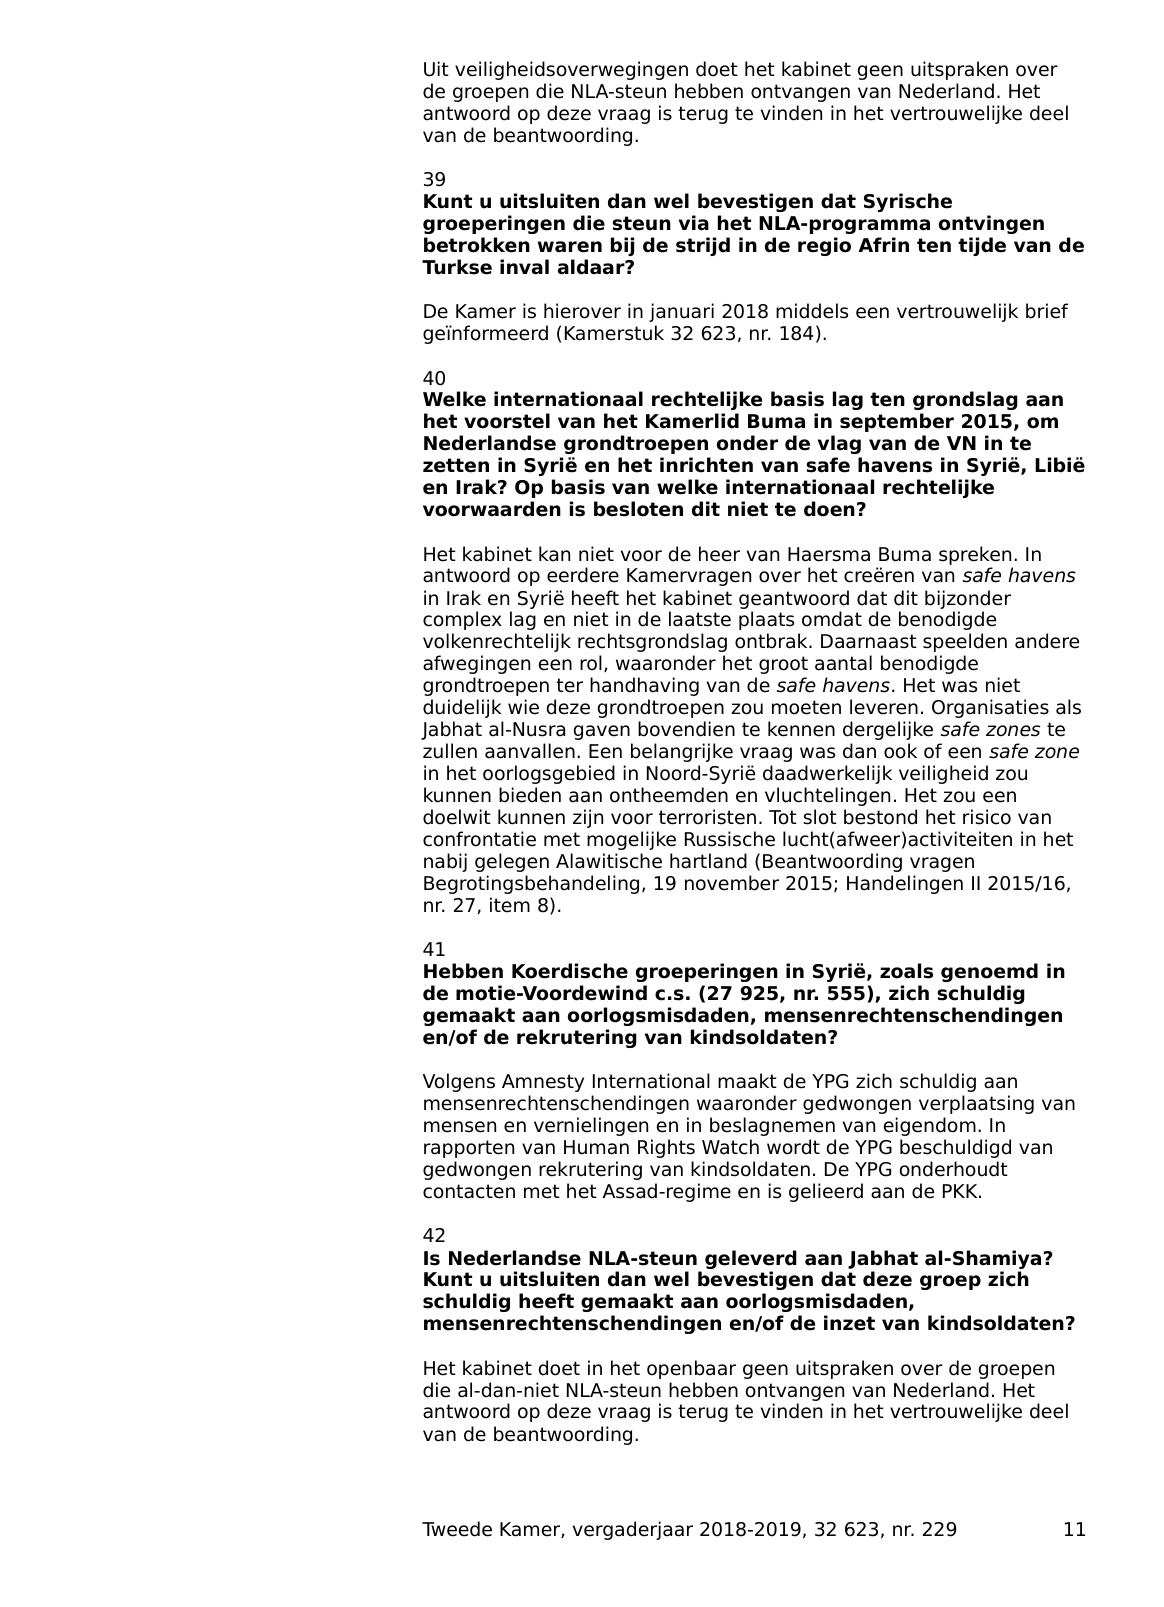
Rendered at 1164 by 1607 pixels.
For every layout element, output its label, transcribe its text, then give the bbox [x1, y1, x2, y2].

text Uit veiligheidsoverwegingen doet het kabinet geen uitspraken over de groepen die NLA-steun hebben ontvangen van Nederland. Het antwoord op deze vraag is terug te vinden in het vertrouwelijke deel van de beantwoording. [422, 59, 1087, 147]
text Volgens Amnesty International maakt de YPG zich schuldig aan mensenrechtenschendingen waaronder gedwongen verplaatsing van mensen en vernielingen en in beslagnemen van eigendom. In rapporten van Human Rights Watch wordt de YPG beschuldigd van gedwongen rekrutering van kindsoldaten. De YPG onderhoudt contacten met het Assad-regime en is gelieerd aan de PKK. [422, 1071, 1087, 1203]
text 40 [422, 367, 1087, 389]
text Kunt u uitsluiten dan wel bevestigen dat Syrische groeperingen die steun via het NLA-programma ontvingen betrokken waren bij de strijd in de regio Afrin ten tijde van de Turkse inval aldaar? [422, 191, 1087, 279]
text 42 [422, 1225, 1087, 1247]
text 39 [422, 169, 1087, 191]
text De Kamer is hierover in januari 2018 middels een vertrouwelijk brief geïnformeerd (Kamerstuk 32 623, nr. 184). [422, 301, 1087, 345]
text Het kabinet kan niet voor de heer van Haersma Buma spreken. In antwoord op eerdere Kamervragen over het creëren van safe havens in Irak en Syrië heeft het kabinet geantwoord dat dit bijzonder complex lag en niet in de laatste plaats omdat de benodigde volkenrechtelijk rechtsgrondslag ontbrak. Daarnaast speelden andere afwegingen een rol, waaronder het groot aantal benodigde grondtroepen ter handhaving van de safe havens. Het was niet duidelijk wie deze grondtroepen zou moeten leveren. Organisaties als Jabhat al-Nusra gaven bovendien te kennen dergelijke safe zones te zullen aanvallen. Een belangrijke vraag was dan ook of een safe zone in het oorlogsgebied in Noord-Syrië daadwerkelijk veiligheid zou kunnen bieden aan ontheemden en vluchtelingen. Het zou een doelwit kunnen zijn voor terroristen. Tot slot bestond het risico van confrontatie met mogelijke Russische lucht(afweer)activiteiten in het nabij gelegen Alawitische hartland (Beantwoording vragen Begrotingsbehandeling, 19 november 2015; Handelingen II 2015/16, nr. 27, item 8). [422, 543, 1087, 917]
text Het kabinet doet in het openbaar geen uitspraken over de groepen die al-dan-niet NLA-steun hebben ontvangen van Nederland. Het antwoord op deze vraag is terug te vinden in het vertrouwelijke deel van de beantwoording. [422, 1357, 1087, 1445]
text Hebben Koerdische groeperingen in Syrië, zoals genoemd in de motie-Voordewind c.s. (27 925, nr. 555), zich schuldig gemaakt aan oorlogsmisdaden, mensenrechtenschendingen en/of de rekrutering van kindsoldaten? [422, 961, 1087, 1049]
text 41 [422, 939, 1087, 961]
text Is Nederlandse NLA-steun geleverd aan Jabhat al-Shamiya? Kunt u uitsluiten dan wel bevestigen dat deze groep zich schuldig heeft gemaakt aan oorlogsmisdaden, mensenrechtenschendingen en/of de inzet van kindsoldaten? [422, 1247, 1087, 1335]
text Welke internationaal rechtelijke basis lag ten grondslag aan het voorstel van het Kamerlid Buma in september 2015, om Nederlandse grondtroepen onder de vlag van de VN in te zetten in Syrië en het inrichten van safe havens in Syrië, Libië en Irak? Op basis van welke internationaal rechtelijke voorwaarden is besloten dit niet te doen? [422, 389, 1087, 521]
